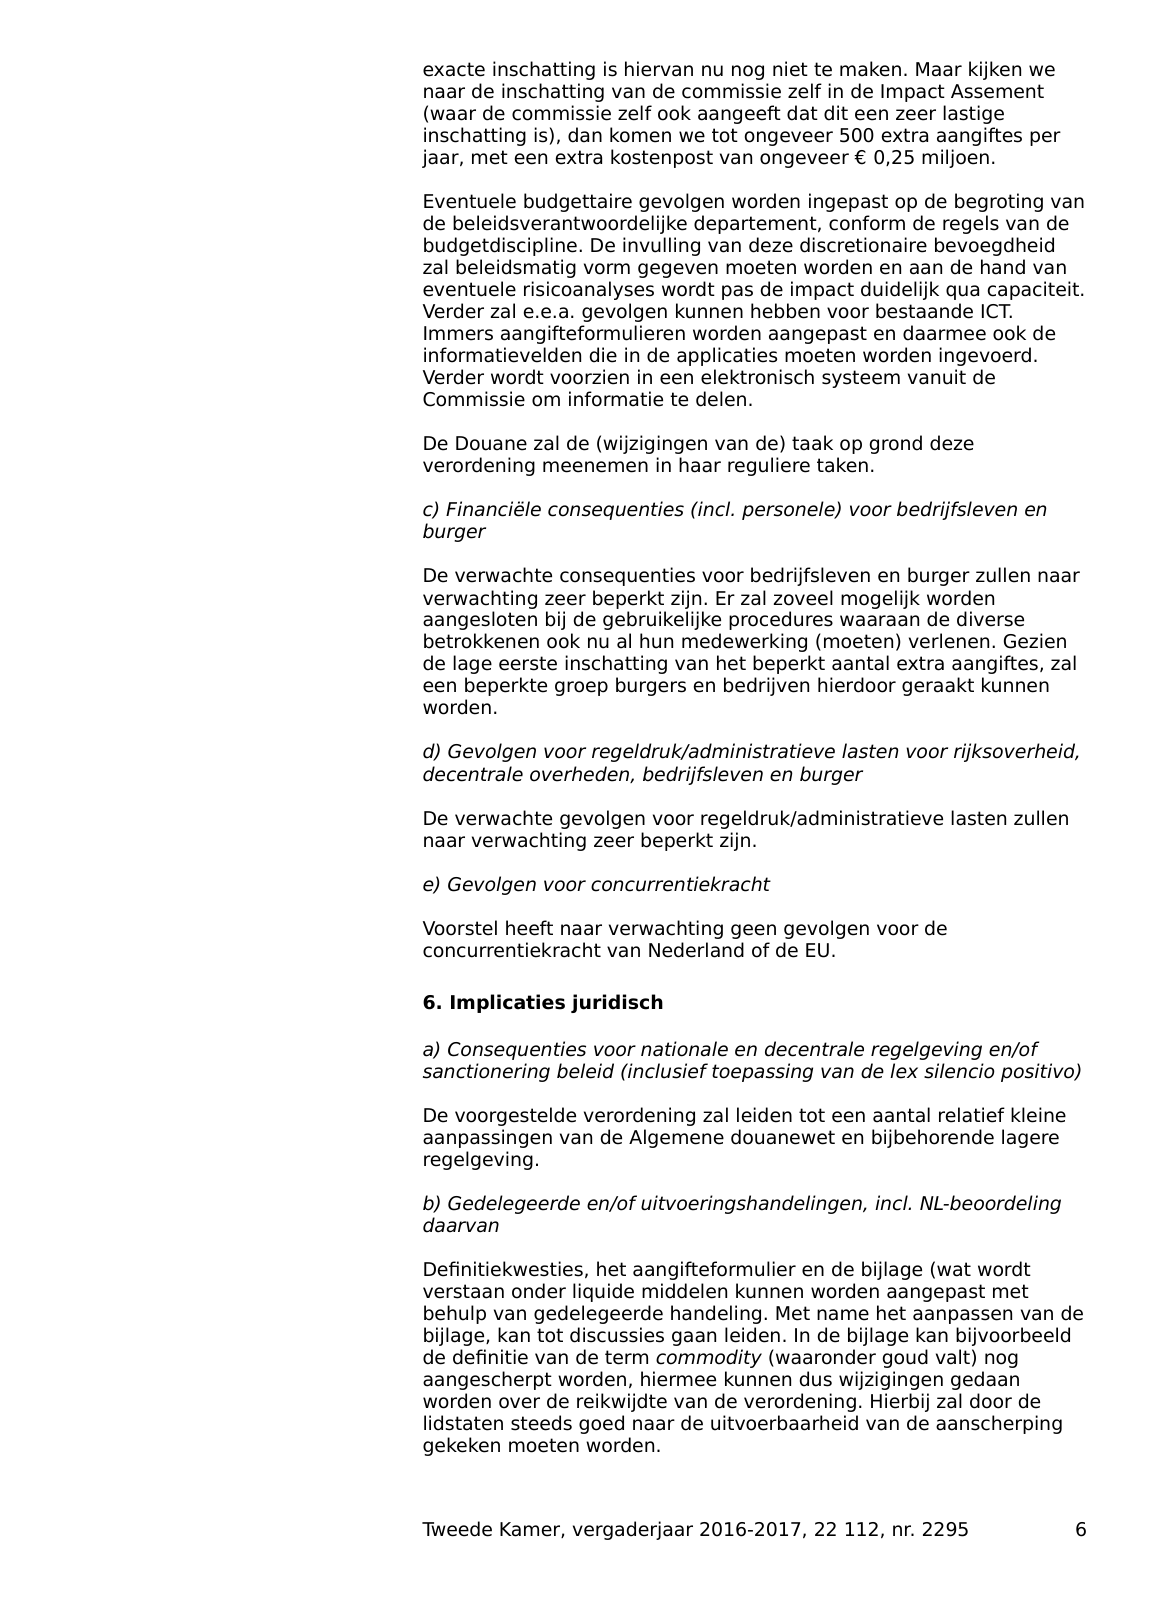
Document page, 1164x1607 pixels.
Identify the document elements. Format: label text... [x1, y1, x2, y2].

text Definitiekwesties, het aangifteformulier en de bijlage (wat wordt verstaan onder liquide middelen kunnen worden aangepast met behulp van gedelegeerde handeling. Met name het aanpassen van de bijlage, kan tot discussies gaan leiden. In de bijlage kan bijvoorbeeld de definitie van de term commodity (waaronder goud valt) nog aangescherpt worden, hiermee kunnen dus wijzigingen gedaan worden over de reikwijdte van de verordening. Hierbij zal door de lidstaten steeds goed naar de uitvoerbaarheid van de aanscherping gekeken moeten worden. [422, 1259, 1087, 1457]
text De verwachte consequenties voor bedrijfsleven en burger zullen naar verwachting zeer beperkt zijn. Er zal zoveel mogelijk worden aangesloten bij de gebruikelijke procedures waaraan de diverse betrokkenen ook nu al hun medewerking (moeten) verlenen. Gezien de lage eerste inschatting van het beperkt aantal extra aangiftes, zal een beperkte groep burgers en bedrijven hierdoor geraakt kunnen worden. [422, 565, 1087, 719]
text De verwachte gevolgen voor regeldruk/administratieve lasten zullen naar verwachting zeer beperkt zijn. [422, 808, 1087, 852]
text De voorgestelde verordening zal leiden tot een aantal relatief kleine aanpassingen van de Algemene douanewet en bijbehorende lagere regelgeving. [422, 1105, 1087, 1171]
subtitle d) Gevolgen voor regeldruk/administratieve lasten voor rijksoverheid, decentrale overheden, bedrijfsleven en burger [422, 741, 1087, 785]
subtitle b) Gedelegeerde en/of uitvoeringshandelingen, incl. NL-beoordeling daarvan [422, 1193, 1087, 1237]
subtitle a) Consequenties voor nationale en decentrale regelgeving en/of sanctionering beleid (inclusief toepassing van de lex silencio positivo) [422, 1039, 1087, 1083]
text Voorstel heeft naar verwachting geen gevolgen voor de concurrentiekracht van Nederland of de EU. [422, 918, 1087, 962]
subtitle e) Gevolgen voor concurrentiekracht [422, 874, 1087, 896]
subtitle c) Financiële consequenties (incl. personele) voor bedrijfsleven en burger [422, 499, 1087, 543]
subtitle 6. Implicaties juridisch [422, 992, 1087, 1014]
text De Douane zal de (wijzigingen van de) taak op grond deze verordening meenemen in haar reguliere taken. [422, 433, 1087, 477]
text Eventuele budgettaire gevolgen worden ingepast op de begroting van de beleidsverantwoordelijke departement, conform de regels van de budgetdiscipline. De invulling van deze discretionaire bevoegdheid zal beleidsmatig vorm gegeven moeten worden en aan de hand van eventuele risicoanalyses wordt pas de impact duidelijk qua capaciteit. Verder zal e.e.a. gevolgen kunnen hebben voor bestaande ICT. Immers aangifteformulieren worden aangepast en daarmee ook de informatievelden die in de applicaties moeten worden ingevoerd. Verder wordt voorzien in een elektronisch systeem vanuit de Commissie om informatie te delen. [422, 191, 1087, 411]
text exacte inschatting is hiervan nu nog niet te maken. Maar kijken we naar de inschatting van de commissie zelf in de Impact Assement (waar de commissie zelf ook aangeeft dat dit een zeer lastige inschatting is), dan komen we tot ongeveer 500 extra aangiftes per jaar, met een extra kostenpost van ongeveer € 0,25 miljoen. [422, 59, 1087, 169]
